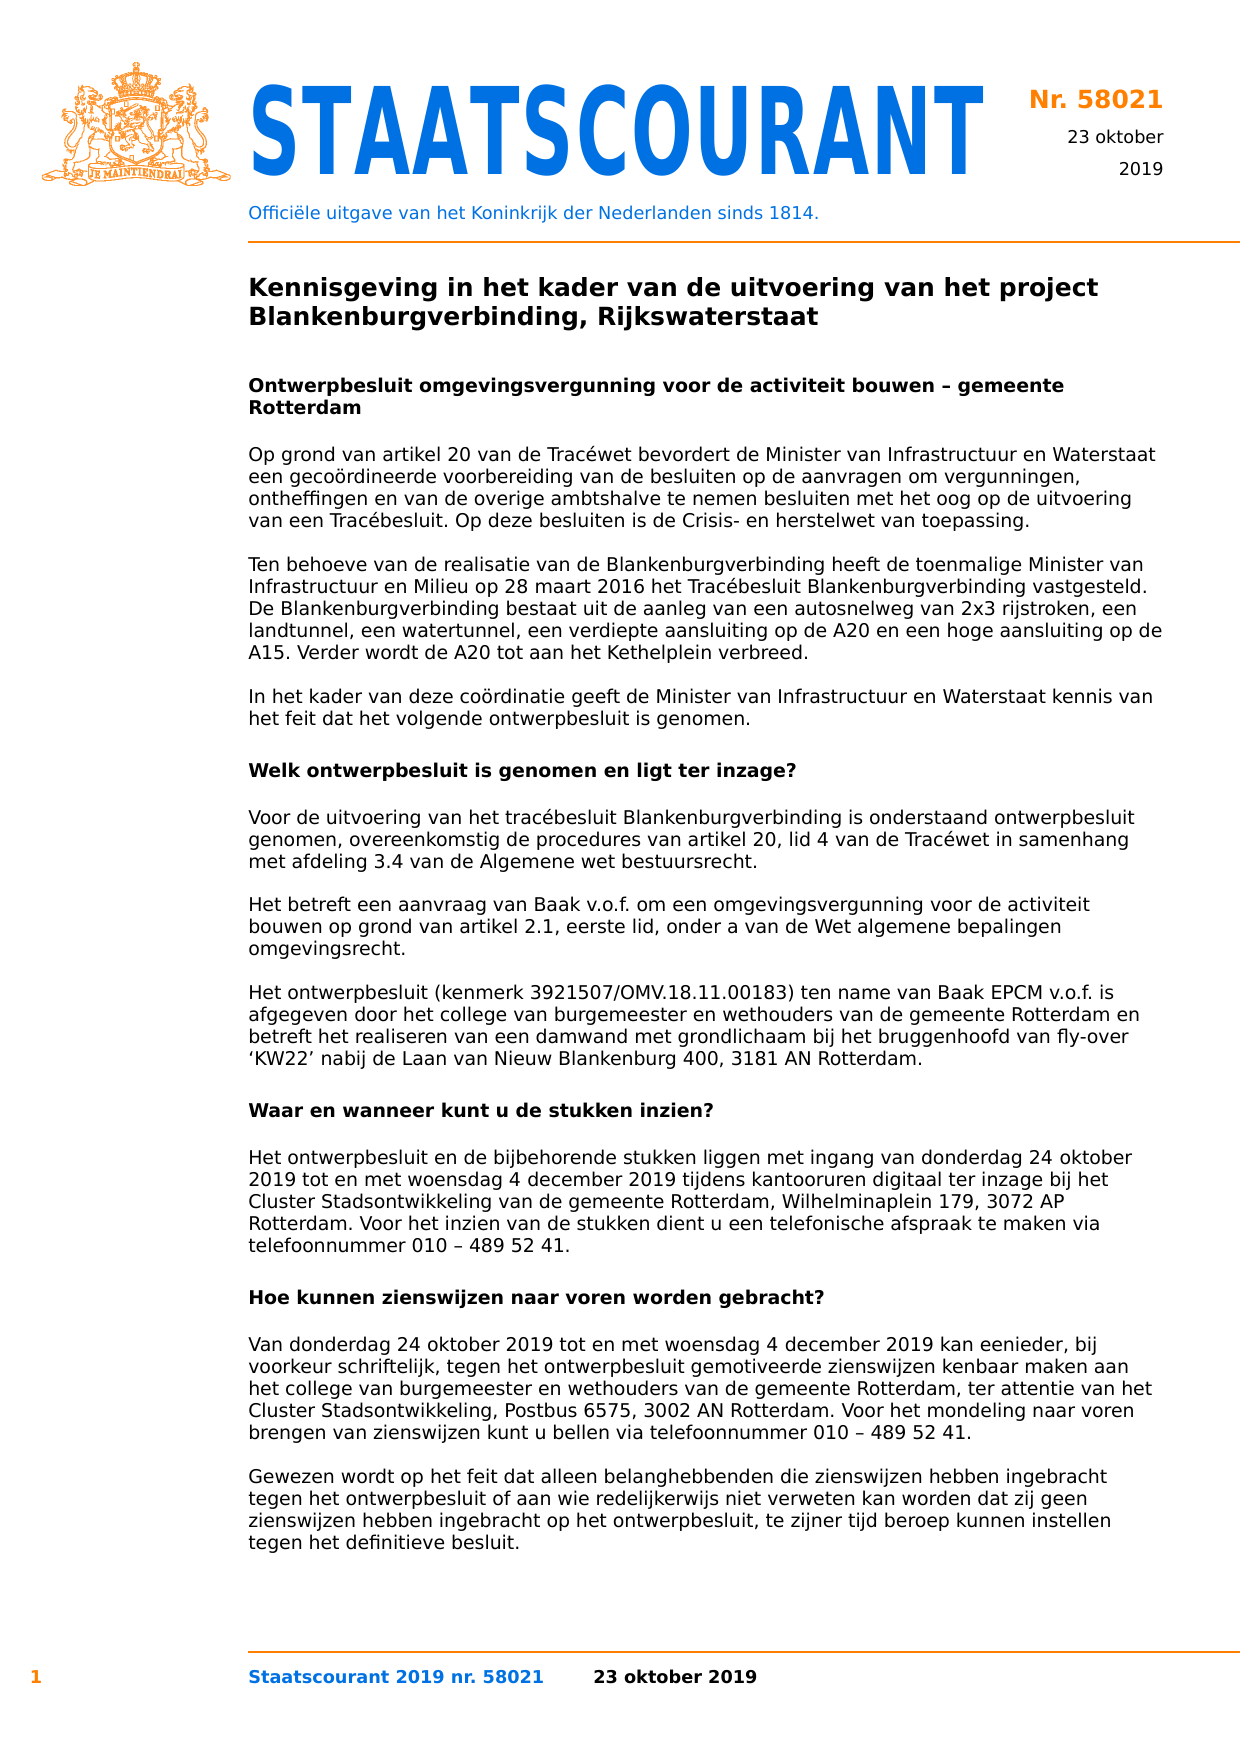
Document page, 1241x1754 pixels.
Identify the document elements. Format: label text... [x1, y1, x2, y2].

subtitle Ontwerpbesluit omgevingsvergunning voor de activiteit bouwen – gemeente Rotterdam [248, 375, 1163, 419]
subtitle Hoe kunnen zienswijzen naar voren worden gebracht? [248, 1287, 1163, 1309]
text Het ontwerpbesluit en de bijbehorende stukken liggen met ingang van donderdag 24 oktober 2019 tot en met woensdag 4 december 2019 tijdens kantooruren digitaal ter inzage bij het Cluster Stadsontwikkeling van de gemeente Rotterdam, Wilhelminaplein 179, 3072 AP Rotterdam. Voor het inzien van de stukken dient u een telefonische afspraak te maken via telefoonnummer 010 – 489 52 41. [248, 1147, 1163, 1257]
text Het ontwerpbesluit (kenmerk 3921507/OMV.18.11.00183) ten name van Baak EPCM v.o.f. is afgegeven door het college van burgemeester en wethouders van de gemeente Rotterdam en betreft het realiseren van een damwand met grondlichaam bij het bruggenhoofd van fly-over ‘KW22’ nabij de Laan van Nieuw Blankenburg 400, 3181 AN Rotterdam. [248, 982, 1163, 1070]
text Het betreft een aanvraag van Baak v.o.f. om een omgevingsvergunning voor de activiteit bouwen op grond van artikel 2.1, eerste lid, onder a van de Wet algemene bepalingen omgevingsrecht. [248, 894, 1163, 960]
text Ten behoeve van de realisatie van de Blankenburgverbinding heeft de toenmalige Minister van Infrastructuur en Milieu op 28 maart 2016 het Tracébesluit Blankenburgverbinding vastgesteld. De Blankenburgverbinding bestaat uit de aanleg van een autosnelweg van 2x3 rijstroken, een landtunnel, een watertunnel, een verdiepte aansluiting op de A20 en een hoge aansluiting op de A15. Verder wordt de A20 tot aan het Kethelplein verbreed. [248, 554, 1163, 664]
table_header [25, 62, 248, 241]
text Gewezen wordt op het feit dat alleen belanghebbenden die zienswijzen hebben ingebracht tegen het ontwerpbesluit of aan wie redelijkerwijs niet verweten kan worden dat zij geen zienswijzen hebben ingebracht op het ontwerpbesluit, te zijner tijd beroep kunnen instellen tegen het definitieve besluit. [248, 1466, 1163, 1554]
subtitle Welk ontwerpbesluit is genomen en ligt ter inzage? [248, 759, 1163, 782]
text Voor de uitvoering van het tracébesluit Blankenburgverbinding is onderstaand ontwerpbesluit genomen, overeenkomstig de procedures van artikel 20, lid 4 van de Tracéwet in samenhang met afdeling 3.4 van de Algemene wet bestuursrecht. [248, 807, 1163, 872]
text Op grond van artikel 20 van de Tracéwet bevordert de Minister van Infrastructuur en Waterstaat een gecoördineerde voorbereiding van de besluiten op de aanvragen om vergunningen, ontheffingen en van de overige ambtshalve te nemen besluiten met het oog op de uitvoering van een Tracébesluit. Op deze besluiten is de Crisis- en herstelwet van toepassing. [248, 444, 1163, 532]
table_header STAATSCOURANT [248, 62, 998, 203]
text In het kader van deze coördinatie geeft de Minister van Infrastructuur en Waterstaat kennis van het feit dat het volgende ontwerpbesluit is genomen. [248, 686, 1163, 729]
subtitle Waar en wanneer kunt u de stukken inzien? [248, 1100, 1163, 1122]
table_cell Officiële uitgave van het Koninkrijk der Nederlanden sinds 1814. [248, 203, 1240, 241]
table_header Nr. 58021 [998, 62, 1240, 121]
table_cell 23 oktober [998, 121, 1240, 153]
text Van donderdag 24 oktober 2019 tot en met woensdag 4 december 2019 kan eenieder, bij voorkeur schriftelijk, tegen het ontwerpbesluit gemotiveerde zienswijzen kenbaar maken aan het college van burgemeester en wethouders van de gemeente Rotterdam, ter attentie van het Cluster Stadsontwikkeling, Postbus 6575, 3002 AN Rotterdam. Voor het mondeling naar voren brengen van zienswijzen kunt u bellen via telefoonnummer 010 – 489 52 41. [248, 1334, 1163, 1444]
picture [41, 62, 231, 186]
subtitle Kennisgeving in het kader van de uitvoering van het project Blankenburgverbinding, Rijkswaterstaat [248, 273, 1163, 331]
table_cell 2019 [998, 153, 1240, 203]
